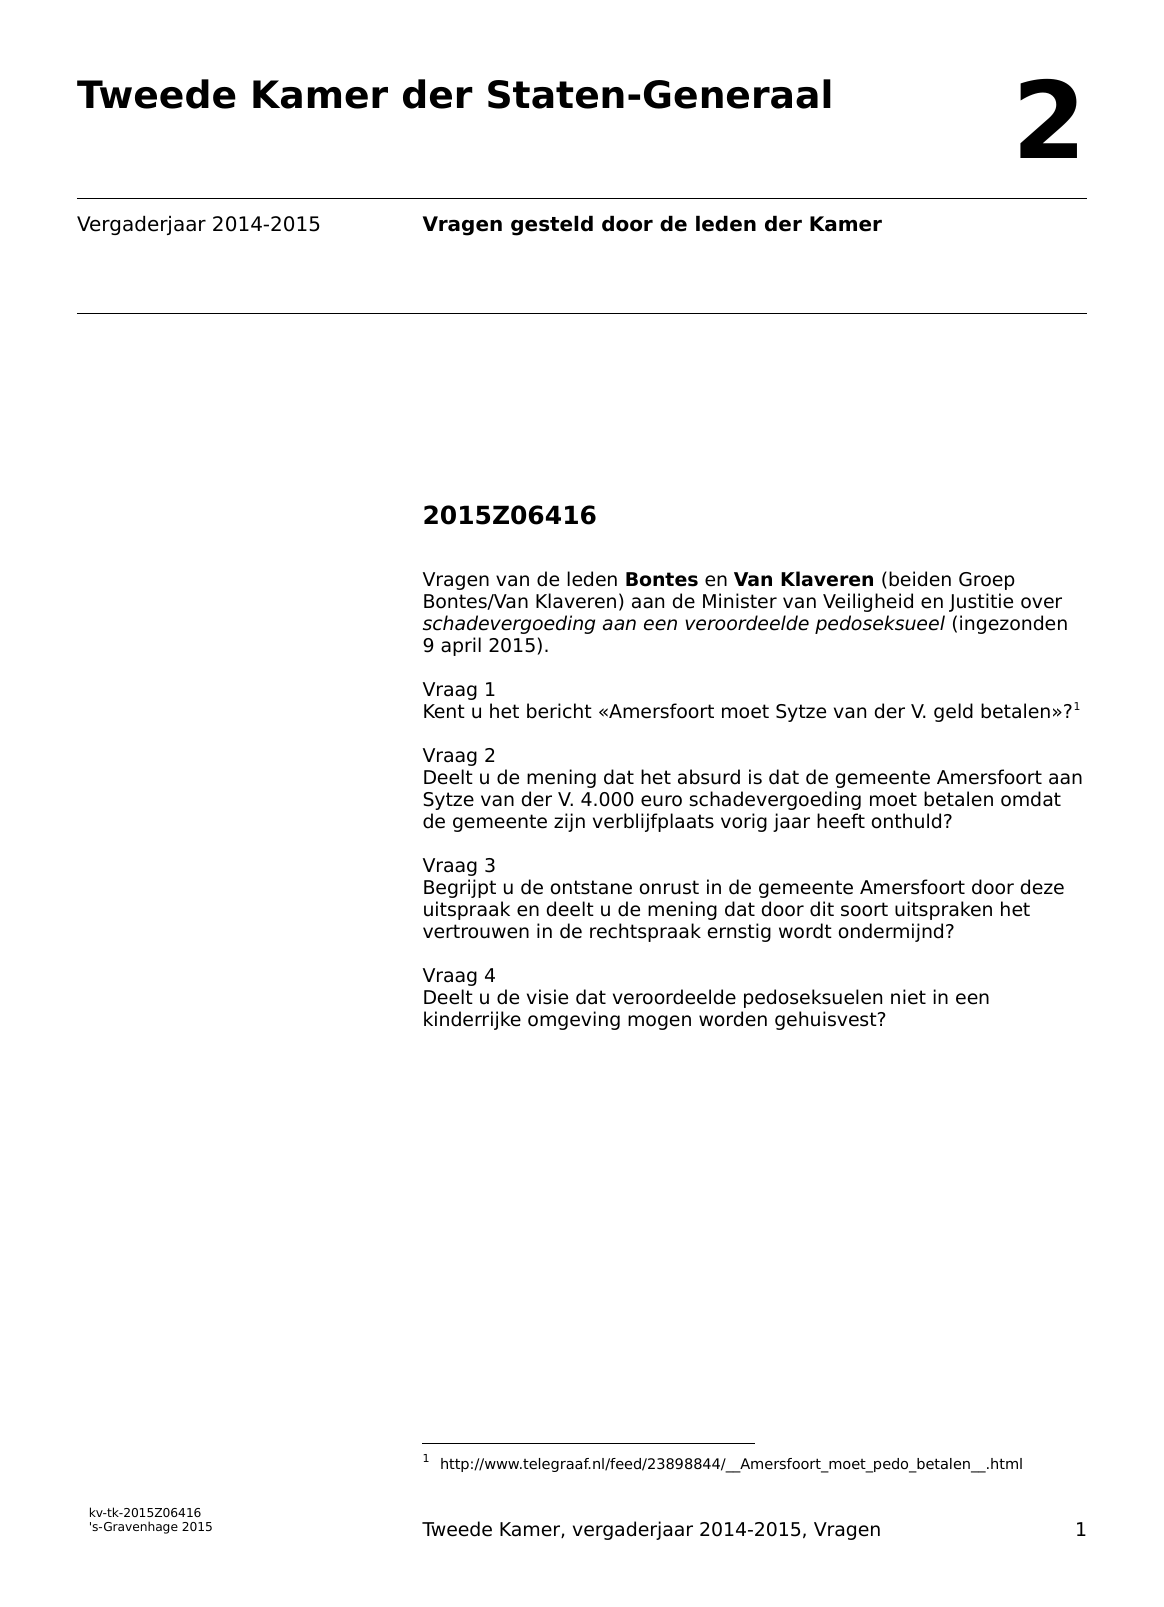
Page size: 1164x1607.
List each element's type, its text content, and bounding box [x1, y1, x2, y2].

text kv-tk-2015Z06416 [88, 1506, 323, 1520]
text Vraag 1 [422, 679, 1087, 701]
text Begrijpt u de ontstane onrust in de gemeente Amersfoort door deze uitspraak en deelt u de mening dat door dit soort uitspraken het vertrouwen in de rechtspraak ernstig wordt ondermijnd? [422, 877, 1087, 943]
text Deelt u de visie dat veroordeelde pedoseksuelen niet in een kinderrijke omgeving mogen worden gehuisvest? [422, 987, 1087, 1031]
text 's-Gravenhage 2015 [88, 1520, 323, 1534]
text http://www.telegraaf.nl/feed/23898844/__Amersfoort_moet_pedo_betalen__.html [422, 1452, 1087, 1474]
text Kent u het bericht «Amersfoort moet Sytze van der V. geld betalen»? [422, 701, 1087, 723]
text Vragen van de leden Bontes en Van Klaveren (beiden Groep Bontes/Van Klaveren) aan de Minister van Veiligheid en Justitie over schadevergoeding aan een veroordeelde pedoseksueel (ingezonden 9 april 2015). [422, 569, 1087, 657]
table_cell Vragen gesteld door de leden der Kamer [422, 199, 1087, 313]
table_header 2 [886, 59, 1087, 198]
text Vraag 4 [422, 965, 1087, 987]
table_header Tweede Kamer der Staten-Generaal [77, 59, 886, 198]
text 2015Z06416 [422, 501, 1087, 531]
text Vraag 2 [422, 745, 1087, 767]
table_cell Vergaderjaar 2014-2015 [77, 199, 422, 313]
text Deelt u de mening dat het absurd is dat de gemeente Amersfoort aan Sytze van der V. 4.000 euro schadevergoeding moet betalen omdat de gemeente zijn verblijfplaats vorig jaar heeft onthuld? [422, 767, 1087, 833]
text Vraag 3 [422, 855, 1087, 877]
